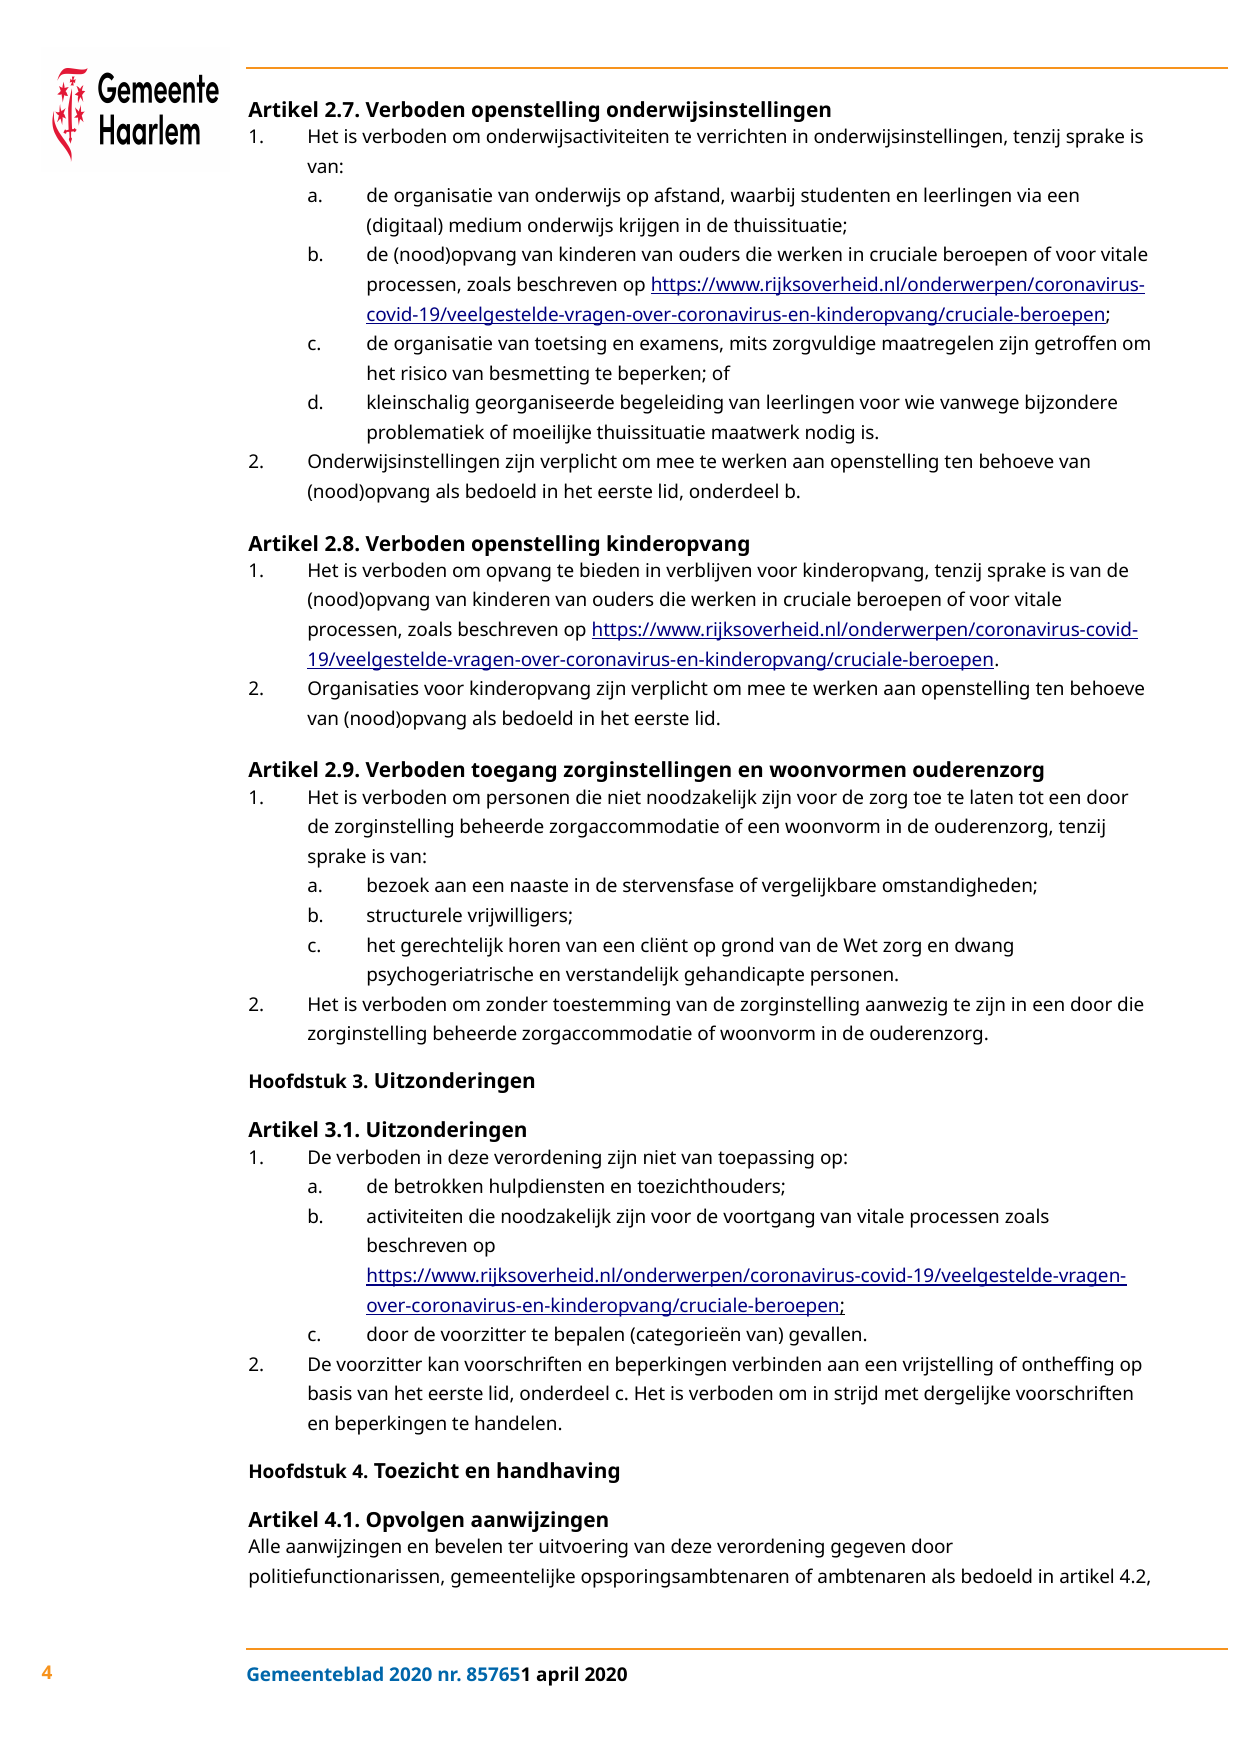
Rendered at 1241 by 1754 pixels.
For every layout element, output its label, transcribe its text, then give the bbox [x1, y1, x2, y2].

text Artikel 2.7. Verboden openstelling onderwijsinstellingen [248, 95, 1152, 123]
list De voorzitter kan voorschriften en beperkingen verbinden aan een vrijstelling of ontheffing op basis van het eerste lid, onderdeel c. Het is verboden om in strijd met dergelijke voorschriften en beperkingen te handelen. [248, 1351, 1152, 1436]
text Alle aanwijzingen en bevelen ter uitvoering van deze verordening gegeven door politiefunctionarissen, gemeentelijke opsporingsambtenaren of ambtenaren als bedoeld in artikel 4.2, [248, 1533, 1152, 1589]
list het gerechtelijk horen van een cliënt op grond van de Wet zorg en dwang psychogeriatrische en verstandelijk gehandicapte personen. [307, 932, 1152, 987]
list de organisatie van onderwijs op afstand, waarbij studenten en leerlingen via een (digitaal) medium onderwijs krijgen in de thuissituatie; [307, 182, 1152, 238]
text Hoofdstuk 3. Uitzonderingen [248, 1066, 1152, 1094]
text Artikel 2.8. Verboden openstelling kinderopvang [248, 529, 1152, 557]
list Het is verboden om zonder toestemming van de zorginstelling aanwezig te zijn in een door die zorginstelling beheerde zorgaccommodatie of woonvorm in de ouderenzorg. [248, 991, 1152, 1046]
list kleinschalig georganiseerde begeleiding van leerlingen voor wie vanwege bijzondere problematiek of moeilijke thuissituatie maatwerk nodig is. [307, 389, 1152, 445]
list de betrokken hulpdiensten en toezichthouders; [307, 1173, 1152, 1199]
list De verboden in deze verordening zijn niet van toepassing op: [248, 1144, 1152, 1169]
text Hoofdstuk 4. Toezicht en handhaving [248, 1456, 1152, 1484]
list door de voorzitter te bepalen (categorieën van) gevallen. [307, 1321, 1152, 1347]
text Artikel 4.1. Opvolgen aanwijzingen [248, 1505, 1152, 1533]
list Organisaties voor kinderopvang zijn verplicht om mee te werken aan openstelling ten behoeve van (nood)opvang als bedoeld in het eerste lid. [248, 675, 1152, 731]
list activiteiten die noodzakelijk zijn voor de voortgang van vitale processen zoals beschreven op https://www.rijksoverheid.nl/onderwerpen/coronavirus-covid-19/veelgestelde-vragen-over-coronavirus-en-kinderopvang/cruciale-beroepen; [307, 1203, 1152, 1317]
list bezoek aan een naaste in de stervensfase of vergelijkbare omstandigheden; [307, 873, 1152, 898]
list de (nood)opvang van kinderen van ouders die werken in cruciale beroepen of voor vitale processen, zoals beschreven op https://www.rijksoverheid.nl/onderwerpen/coronavirus-covid-19/veelgestelde-vragen-over-coronavirus-en-kinderopvang/cruciale-beroepen; [307, 242, 1152, 326]
list Het is verboden om onderwijsactiviteiten te verrichten in onderwijsinstellingen, tenzij sprake is van: [248, 123, 1152, 178]
list Het is verboden om opvang te bieden in verblijven voor kinderopvang, tenzij sprake is van de (nood)opvang van kinderen van ouders die werken in cruciale beroepen of voor vitale processen, zoals beschreven op https://www.rijksoverheid.nl/onderwerpen/coronavirus-covid-19/veelgestelde-vragen-over-coronavirus-en-kinderopvang/cruciale-beroepen. [248, 557, 1152, 672]
list de organisatie van toetsing en examens, mits zorgvuldige maatregelen zijn getroffen om het risico van besmetting te beperken; of [307, 330, 1152, 386]
text Artikel 3.1. Uitzonderingen [248, 1115, 1152, 1144]
list Het is verboden om personen die niet noodzakelijk zijn voor de zorg toe te laten tot een door de zorginstelling beheerde zorgaccommodatie of een woonvorm in de ouderenzorg, tenzij sprake is van: [248, 784, 1152, 869]
list structurele vrijwilligers; [307, 902, 1152, 928]
picture [41, 47, 231, 172]
text Artikel 2.9. Verboden toegang zorginstellingen en woonvormen ouderenzorg [248, 755, 1152, 784]
list Onderwijsinstellingen zijn verplicht om mee te werken aan openstelling ten behoeve van (nood)opvang als bedoeld in het eerste lid, onderdeel b. [248, 449, 1152, 504]
